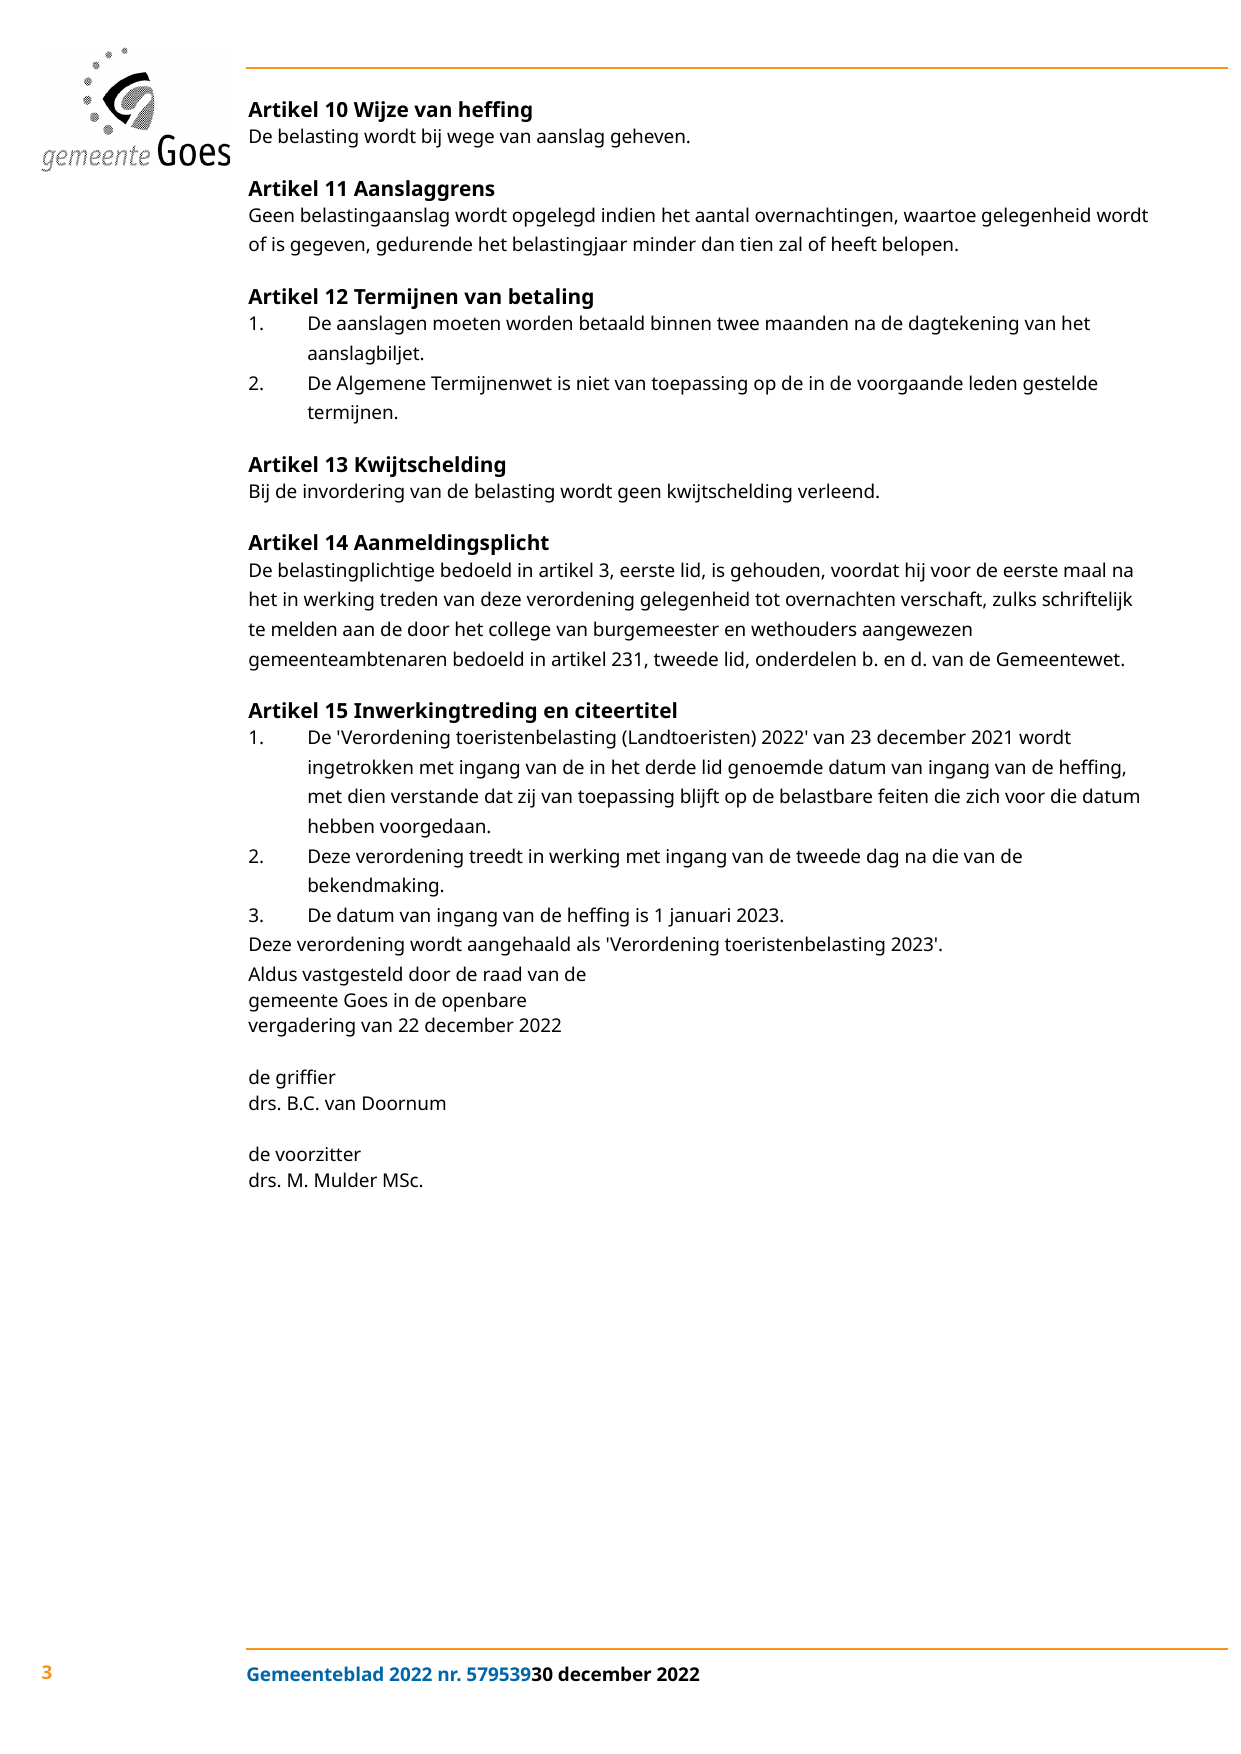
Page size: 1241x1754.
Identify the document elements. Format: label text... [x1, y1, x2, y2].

text de griffier [248, 1064, 1152, 1090]
list De datum van ingang van de heffing is 1 januari 2023. [248, 902, 1152, 928]
text Artikel 12 Termijnen van betaling [248, 282, 1152, 311]
list De 'Verordening toeristenbelasting (Landtoeristen) 2022' van 23 december 2021 wordt ingetrokken met ingang van de in het derde lid genoemde datum van ingang van de heffing, met dien verstande dat zij van toepassing blijft op de belastbare feiten die zich voor die datum hebben voorgedaan. [248, 724, 1152, 839]
text vergadering van 22 december 2022 [248, 1013, 1152, 1038]
text gemeente Goes in de openbare [248, 987, 1152, 1013]
text De belasting wordt bij wege van aanslag geheven. [248, 123, 1152, 149]
text Aldus vastgesteld door de raad van de [248, 961, 1152, 987]
text of is gegeven, gedurende het belastingjaar minder dan tien zal of heeft belopen. [248, 232, 1152, 257]
text drs. B.C. van Doornum [248, 1090, 1152, 1116]
text Artikel 15 Inwerkingtreding en citeertitel [248, 696, 1152, 724]
list Deze verordening treedt in werking met ingang van de tweede dag na die van de bekendmaking. [248, 843, 1152, 898]
text Geen belastingaanslag wordt opgelegd indien het aantal overnachtingen, waartoe gelegenheid wordt [248, 202, 1152, 228]
list De Algemene Termijnenwet is niet van toepassing op de in de voorgaande leden gestelde termijnen. [248, 370, 1152, 425]
text de voorzitter [248, 1141, 1152, 1167]
text Artikel 13 Kwijtschelding [248, 450, 1152, 478]
text Deze verordening wordt aangehaald als 'Verordening toeristenbelasting 2023'. [248, 932, 1152, 957]
text Artikel 11 Aanslaggrens [248, 174, 1152, 202]
picture [41, 47, 231, 172]
text Bij de invordering van de belasting wordt geen kwijtschelding verleend. [248, 478, 1152, 504]
text drs. M. Mulder MSc. [248, 1167, 1152, 1193]
text Artikel 14 Aanmeldingsplicht [248, 528, 1152, 557]
text De belastingplichtige bedoeld in artikel 3, eerste lid, is gehouden, voordat hij voor de eerste maal na het in werking treden van deze verordening gelegenheid tot overnachten verschaft, zulks schriftelijk te melden aan de door het college van burgemeester en wethouders aangewezen gemeenteambtenaren bedoeld in artikel 231, tweede lid, onderdelen b. en d. van de Gemeentewet. [248, 557, 1152, 671]
list De aanslagen moeten worden betaald binnen twee maanden na de dagtekening van het aanslagbiljet. [248, 311, 1152, 366]
text Artikel 10 Wijze van heffing [248, 95, 1152, 123]
